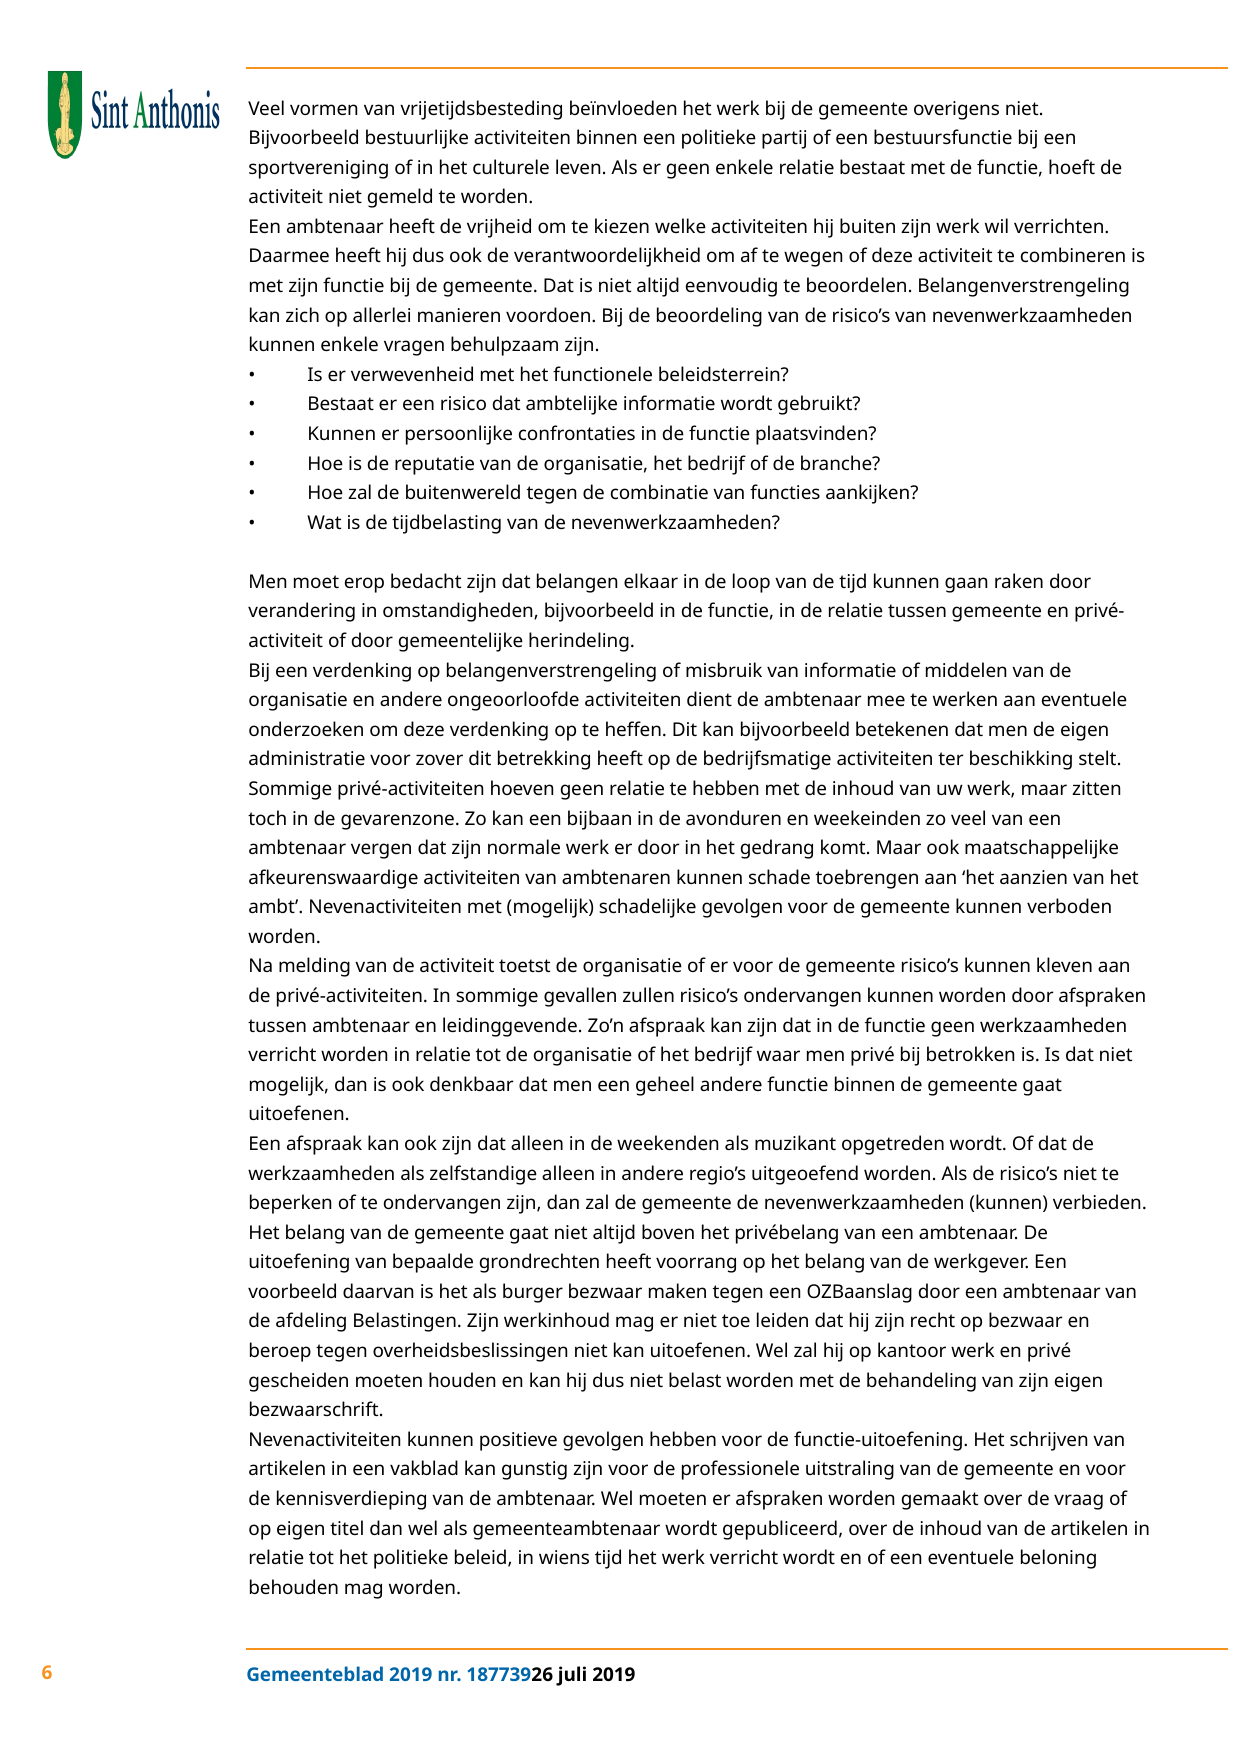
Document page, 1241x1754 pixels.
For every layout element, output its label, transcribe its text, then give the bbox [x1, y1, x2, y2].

list Kunnen er persoonlijke confrontaties in de functie plaatsvinden? [248, 420, 1152, 446]
list Hoe zal de buitenwereld tegen de combinatie van functies aankijken? [248, 479, 1152, 505]
text Sommige privé-activiteiten hoeven geen relatie te hebben met de inhoud van uw werk, maar zitten toch in de gevarenzone. Zo kan een bijbaan in de avonduren en weekeinden zo veel van een ambtenaar vergen dat zijn normale werk er door in het gedrang komt. Maar ook maatschappelijke afkeurenswaardige activiteiten van ambtenaren kunnen schade toebrengen aan ‘het aanzien van het ambt’. Nevenactiviteiten met (mogelijk) schadelijke gevolgen voor de gemeente kunnen verboden worden. [248, 775, 1152, 949]
text Het belang van de gemeente gaat niet altijd boven het privébelang van een ambtenaar. De uitoefening van bepaalde grondrechten heeft voorrang op het belang van de werkgever. Een voorbeeld daarvan is het als burger bezwaar maken tegen een OZBaanslag door een ambtenaar van de afdeling Belastingen. Zijn werkinhoud mag er niet toe leiden dat hij zijn recht op bezwaar en beroep tegen overheidsbeslissingen niet kan uitoefenen. Wel zal hij op kantoor werk en privé gescheiden moeten houden en kan hij dus niet belast worden met de behandeling van zijn eigen bezwaarschrift. [248, 1219, 1152, 1422]
text Na melding van de activiteit toetst de organisatie of er voor de gemeente risico’s kunnen kleven aan de privé-activiteiten. In sommige gevallen zullen risico’s ondervangen kunnen worden door afspraken tussen ambtenaar en leidinggevende. Zo’n afspraak kan zijn dat in de functie geen werkzaamheden verricht worden in relatie tot de organisatie of het bedrijf waar men privé bij betrokken is. Is dat niet mogelijk, dan is ook denkbaar dat men een geheel andere functie binnen de gemeente gaat uitoefenen. [248, 953, 1152, 1126]
text Een afspraak kan ook zijn dat alleen in de weekenden als muzikant opgetreden wordt. Of dat de werkzaamheden als zelfstandige alleen in andere regio’s uitgeoefend worden. Als de risico’s niet te beperken of te ondervangen zijn, dan zal de gemeente de nevenwerkzaamheden (kunnen) verbieden. [248, 1130, 1152, 1215]
list Hoe is de reputatie van de organisatie, het bedrijf of de branche? [248, 450, 1152, 476]
text Bij een verdenking op belangenverstrengeling of misbruik van informatie of middelen van de organisatie en andere ongeoorloofde activiteiten dient de ambtenaar mee te werken aan eventuele onderzoeken om deze verdenking op te heffen. Dit kan bijvoorbeeld betekenen dat men de eigen administratie voor zover dit betrekking heeft op de bedrijfsmatige activiteiten ter beschikking stelt. [248, 657, 1152, 771]
text Men moet erop bedacht zijn dat belangen elkaar in de loop van de tijd kunnen gaan raken door verandering in omstandigheden, bijvoorbeeld in de functie, in de relatie tussen gemeente en privé-activiteit of door gemeentelijke herindeling. [248, 568, 1152, 653]
text Een ambtenaar heeft de vrijheid om te kiezen welke activiteiten hij buiten zijn werk wil verrichten. Daarmee heeft hij dus ook de verantwoordelijkheid om af te wegen of deze activiteit te combineren is met zijn functie bij de gemeente. Dat is niet altijd eenvoudig te beoordelen. Belangenverstrengeling kan zich op allerlei manieren voordoen. Bij de beoordeling van de risico’s van nevenwerkzaamheden kunnen enkele vragen behulpzaam zijn. [248, 213, 1152, 357]
list Bestaat er een risico dat ambtelijke informatie wordt gebruikt? [248, 391, 1152, 416]
text Nevenactiviteiten kunnen positieve gevolgen hebben voor de functie-uitoefening. Het schrijven van artikelen in een vakblad kan gunstig zijn voor de professionele uitstraling van de gemeente en voor de kennisverdieping van de ambtenaar. Wel moeten er afspraken worden gemaakt over de vraag of op eigen titel dan wel als gemeenteambtenaar wordt gepubliceerd, over de inhoud van de artikelen in relatie tot het politieke beleid, in wiens tijd het werk verricht wordt en of een eventuele beloning behouden mag worden. [248, 1426, 1152, 1600]
picture [41, 47, 231, 172]
list Is er verwevenheid met het functionele beleidsterrein? [248, 361, 1152, 387]
list Wat is de tijdbelasting van de nevenwerkzaamheden? [248, 509, 1152, 535]
text Veel vormen van vrijetijdsbesteding beïnvloeden het werk bij de gemeente overigens niet. Bijvoorbeeld bestuurlijke activiteiten binnen een politieke partij of een bestuursfunctie bij een sportvereniging of in het culturele leven. Als er geen enkele relatie bestaat met de functie, hoeft de activiteit niet gemeld te worden. [248, 95, 1152, 209]
